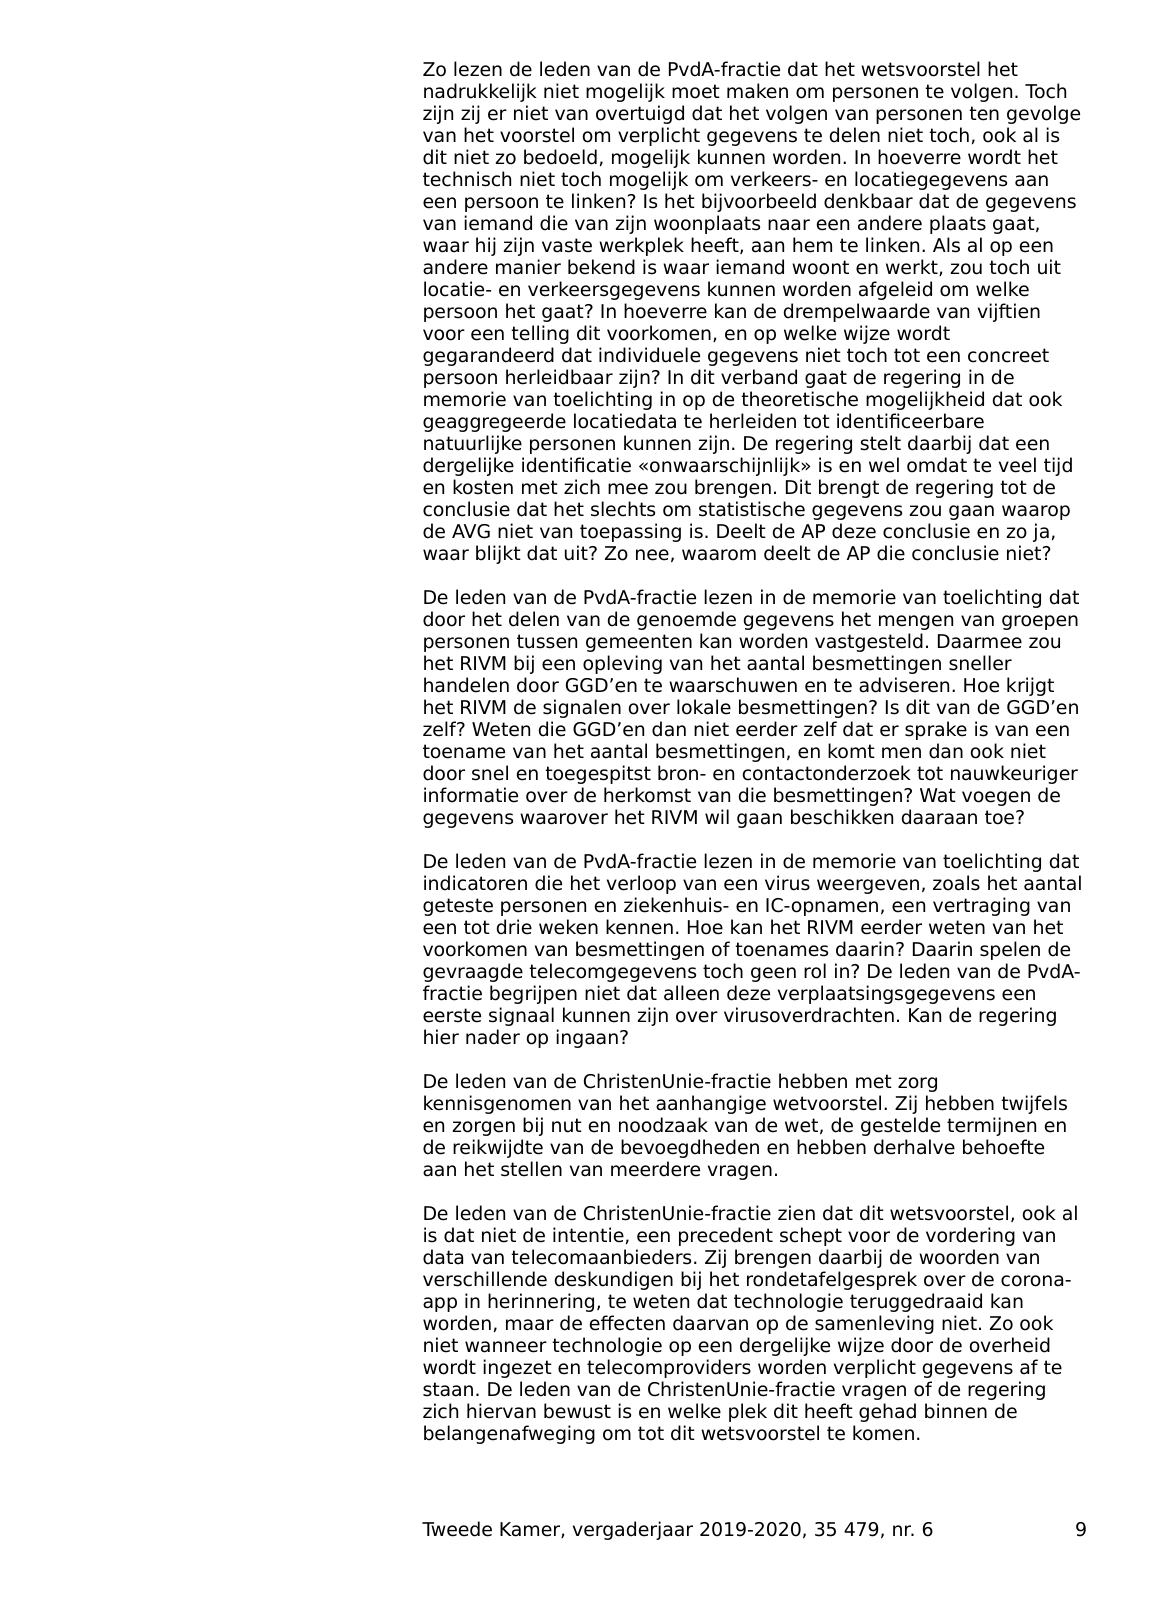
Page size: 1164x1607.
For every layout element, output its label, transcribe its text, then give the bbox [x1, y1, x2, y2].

text Zo lezen de leden van de PvdA-fractie dat het wetsvoorstel het nadrukkelijk niet mogelijk moet maken om personen te volgen. Toch zijn zij er niet van overtuigd dat het volgen van personen ten gevolge van het voorstel om verplicht gegevens te delen niet toch, ook al is dit niet zo bedoeld, mogelijk kunnen worden. In hoeverre wordt het technisch niet toch mogelijk om verkeers- en locatiegegevens aan een persoon te linken? Is het bijvoorbeeld denkbaar dat de gegevens van iemand die van zijn woonplaats naar een andere plaats gaat, waar hij zijn vaste werkplek heeft, aan hem te linken. Als al op een andere manier bekend is waar iemand woont en werkt, zou toch uit locatie- en verkeersgegevens kunnen worden afgeleid om welke persoon het gaat? In hoeverre kan de drempelwaarde van vijftien voor een telling dit voorkomen, en op welke wijze wordt gegarandeerd dat individuele gegevens niet toch tot een concreet persoon herleidbaar zijn? In dit verband gaat de regering in de memorie van toelichting in op de theoretische mogelijkheid dat ook geaggregeerde locatiedata te herleiden tot identificeerbare natuurlijke personen kunnen zijn. De regering stelt daarbij dat een dergelijke identificatie «onwaarschijnlijk» is en wel omdat te veel tijd en kosten met zich mee zou brengen. Dit brengt de regering tot de conclusie dat het slechts om statistische gegevens zou gaan waarop de AVG niet van toepassing is. Deelt de AP deze conclusie en zo ja, waar blijkt dat uit? Zo nee, waarom deelt de AP die conclusie niet? [422, 59, 1087, 564]
text De leden van de ChristenUnie-fractie hebben met zorg kennisgenomen van het aanhangige wetvoorstel. Zij hebben twijfels en zorgen bij nut en noodzaak van de wet, de gestelde termijnen en de reikwijdte van de bevoegdheden en hebben derhalve behoefte aan het stellen van meerdere vragen. [422, 1071, 1087, 1181]
text De leden van de PvdA-fractie lezen in de memorie van toelichting dat door het delen van de genoemde gegevens het mengen van groepen personen tussen gemeenten kan worden vastgesteld. Daarmee zou het RIVM bij een opleving van het aantal besmettingen sneller handelen door GGD’en te waarschuwen en te adviseren. Hoe krijgt het RIVM de signalen over lokale besmettingen? Is dit van de GGD’en zelf? Weten die GGD’en dan niet eerder zelf dat er sprake is van een toename van het aantal besmettingen, en komt men dan ook niet door snel en toegespitst bron- en contactonderzoek tot nauwkeuriger informatie over de herkomst van die besmettingen? Wat voegen de gegevens waarover het RIVM wil gaan beschikken daaraan toe? [422, 587, 1087, 828]
text De leden van de PvdA-fractie lezen in de memorie van toelichting dat indicatoren die het verloop van een virus weergeven, zoals het aantal geteste personen en ziekenhuis- en IC-opnamen, een vertraging van een tot drie weken kennen. Hoe kan het RIVM eerder weten van het voorkomen van besmettingen of toenames daarin? Daarin spelen de gevraagde telecomgegevens toch geen rol in? De leden van de PvdA-fractie begrijpen niet dat alleen deze verplaatsingsgegevens een eerste signaal kunnen zijn over virusoverdrachten. Kan de regering hier nader op ingaan? [422, 851, 1087, 1048]
text De leden van de ChristenUnie-fractie zien dat dit wetsvoorstel, ook al is dat niet de intentie, een precedent schept voor de vordering van data van telecomaanbieders. Zij brengen daarbij de woorden van verschillende deskundigen bij het rondetafelgesprek over de corona-app in herinnering, te weten dat technologie teruggedraaid kan worden, maar de effecten daarvan op de samenleving niet. Zo ook niet wanneer technologie op een dergelijke wijze door de overheid wordt ingezet en telecomproviders worden verplicht gegevens af te staan. De leden van de ChristenUnie-fractie vragen of de regering zich hiervan bewust is en welke plek dit heeft gehad binnen de belangenafweging om tot dit wetsvoorstel te komen. [422, 1203, 1087, 1444]
